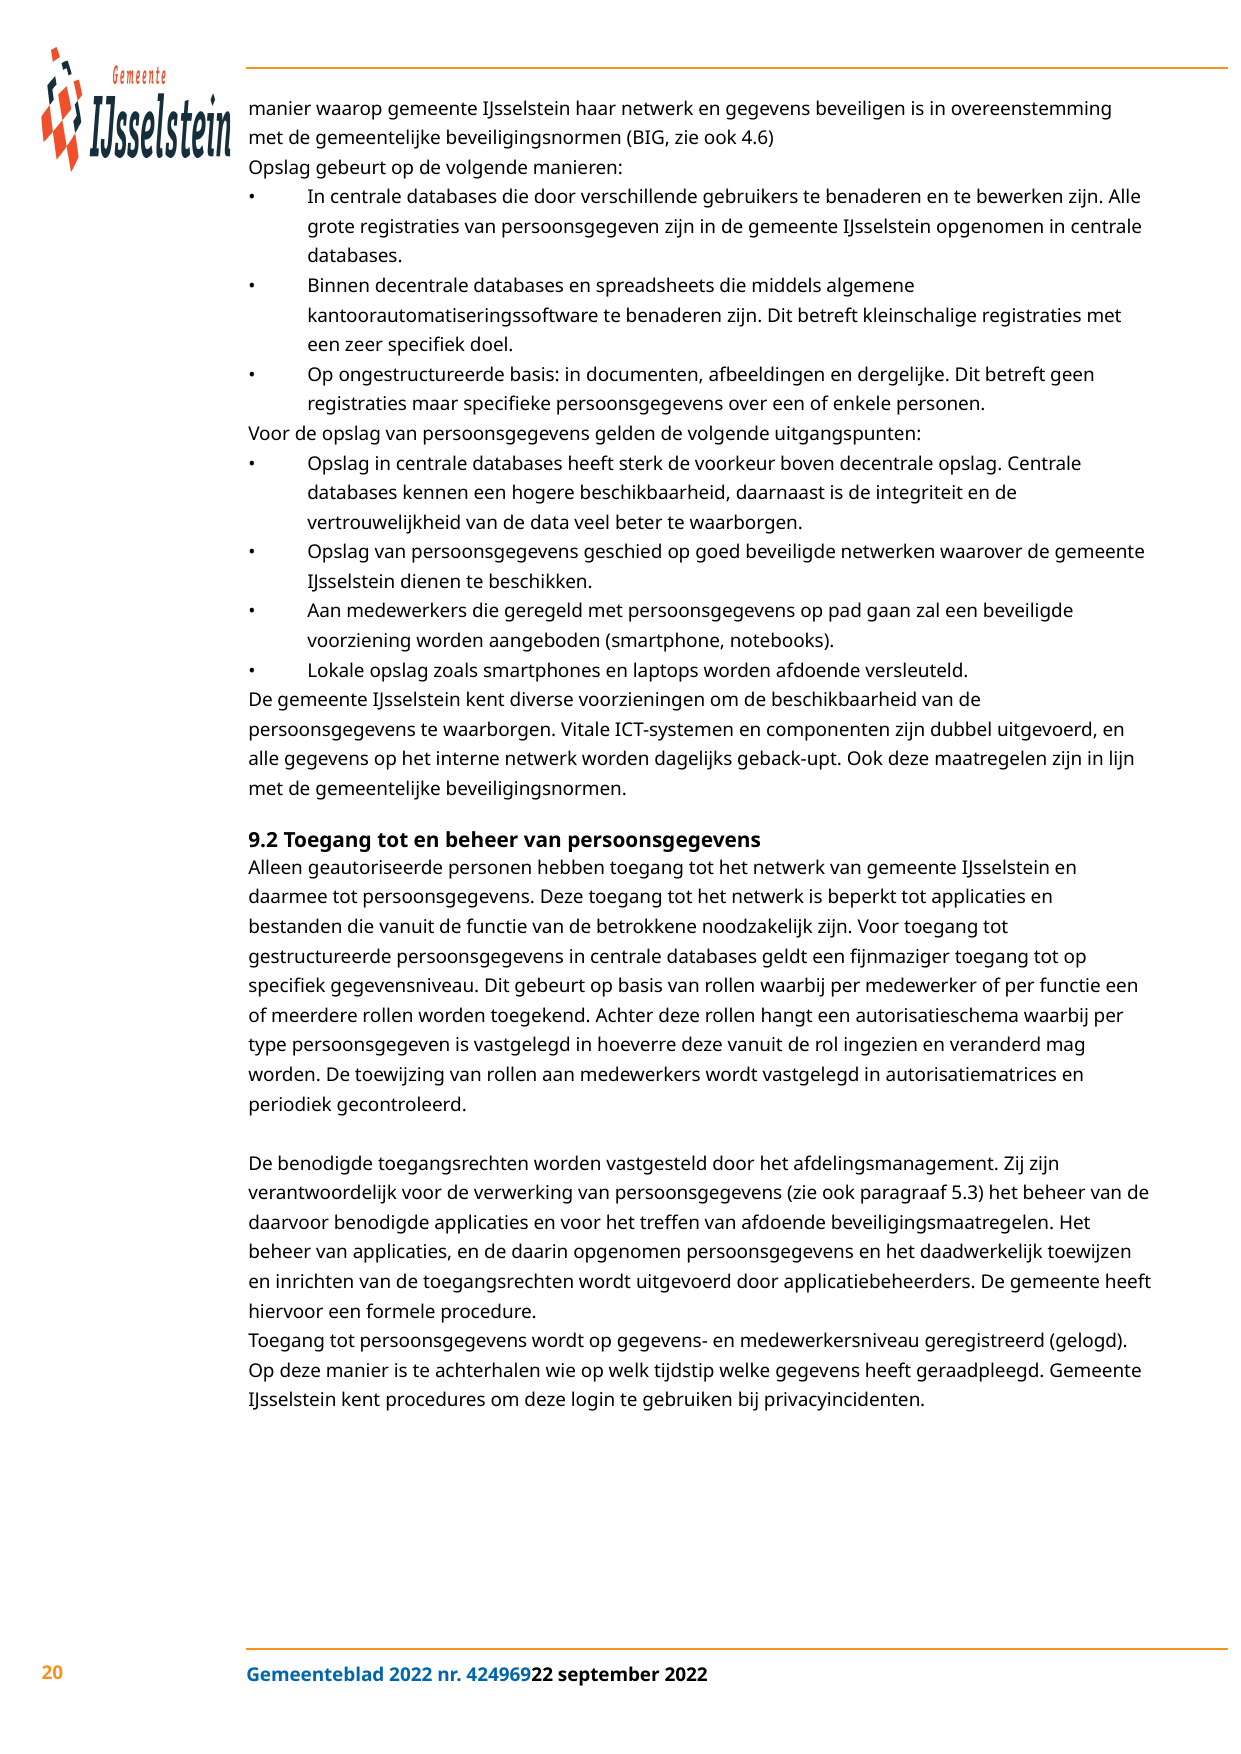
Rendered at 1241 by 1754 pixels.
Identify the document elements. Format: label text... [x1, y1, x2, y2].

list Aan medewerkers die geregeld met persoonsgegevens op pad gaan zal een beveiligde voorziening worden aangeboden (smartphone, notebooks). [248, 598, 1152, 653]
list Op ongestructureerde basis: in documenten, afbeeldingen en dergelijke. Dit betreft geen registraties maar specifieke persoonsgegevens over een of enkele personen. [248, 361, 1152, 416]
text De benodigde toegangsrechten worden vastgesteld door het afdelingsmanagement. Zij zijn verantwoordelijk voor de verwerking van persoonsgegevens (zie ook paragraaf 5.3) het beheer van de daarvoor benodigde applicaties en voor het treffen van afdoende beveiligingsmaatregelen. Het beheer van applicaties, en de daarin opgenomen persoonsgegevens en het daadwerkelijk toewijzen en inrichten van de toegangsrechten wordt uitgevoerd door applicatiebeheerders. De gemeente heeft hiervoor een formele procedure. [248, 1150, 1152, 1323]
list Lokale opslag zoals smartphones en laptops worden afdoende versleuteld. [248, 657, 1152, 683]
text Alleen geautoriseerde personen hebben toegang tot het netwerk van gemeente IJsselstein en daarmee tot persoonsgegevens. Deze toegang tot het netwerk is beperkt tot applicaties en bestanden die vanuit de functie van de betrokkene noodzakelijk zijn. Voor toegang tot gestructureerde persoonsgegevens in centrale databases geldt een fijnmaziger toegang tot op specifiek gegevensniveau. Dit gebeurt op basis van rollen waarbij per medewerker of per functie een of meerdere rollen worden toegekend. Achter deze rollen hangt een autorisatieschema waarbij per type persoonsgegeven is vastgelegd in hoeverre deze vanuit de rol ingezien en veranderd mag worden. De toewijzing van rollen aan medewerkers wordt vastgelegd in autorisatiematrices en periodiek gecontroleerd. [248, 854, 1152, 1116]
text De gemeente IJsselstein kent diverse voorzieningen om de beschikbaarheid van de persoonsgegevens te waarborgen. Vitale ICT-systemen en componenten zijn dubbel uitgevoerd, en alle gegevens op het interne netwerk worden dagelijks geback-upt. Ook deze maatregelen zijn in lijn met de gemeentelijke beveiligingsnormen. [248, 686, 1152, 801]
text Toegang tot persoonsgegevens wordt op gegevens- en medewerkersniveau geregistreerd (gelogd). Op deze manier is te achterhalen wie op welk tijdstip welke gegevens heeft geraadpleegd. Gemeente IJsselstein kent procedures om deze login te gebruiken bij privacyincidenten. [248, 1327, 1152, 1412]
text Voor de opslag van persoonsgegevens gelden de volgende uitgangspunten: [248, 420, 1152, 446]
list In centrale databases die door verschillende gebruikers te benaderen en te bewerken zijn. Alle grote registraties van persoonsgegeven zijn in de gemeente IJsselstein opgenomen in centrale databases. [248, 183, 1152, 268]
text manier waarop gemeente IJsselstein haar netwerk en gegevens beveiligen is in overeenstemming met de gemeentelijke beveiligingsnormen (BIG, zie ook 4.6) [248, 95, 1152, 150]
list Opslag in centrale databases heeft sterk de voorkeur boven decentrale opslag. Centrale databases kennen een hogere beschikbaarheid, daarnaast is de integriteit en de vertrouwelijkheid van de data veel beter te waarborgen. [248, 450, 1152, 535]
list Opslag van persoonsgegevens geschied op goed beveiligde netwerken waarover de gemeente IJsselstein dienen te beschikken. [248, 538, 1152, 594]
picture [41, 47, 231, 172]
text Opslag gebeurt op de volgende manieren: [248, 154, 1152, 180]
list Binnen decentrale databases en spreadsheets die middels algemene kantoorautomatiseringssoftware te benaderen zijn. Dit betreft kleinschalige registraties met een zeer specifiek doel. [248, 272, 1152, 357]
text 9.2 Toegang tot en beheer van persoonsgegevens [248, 826, 1152, 854]
